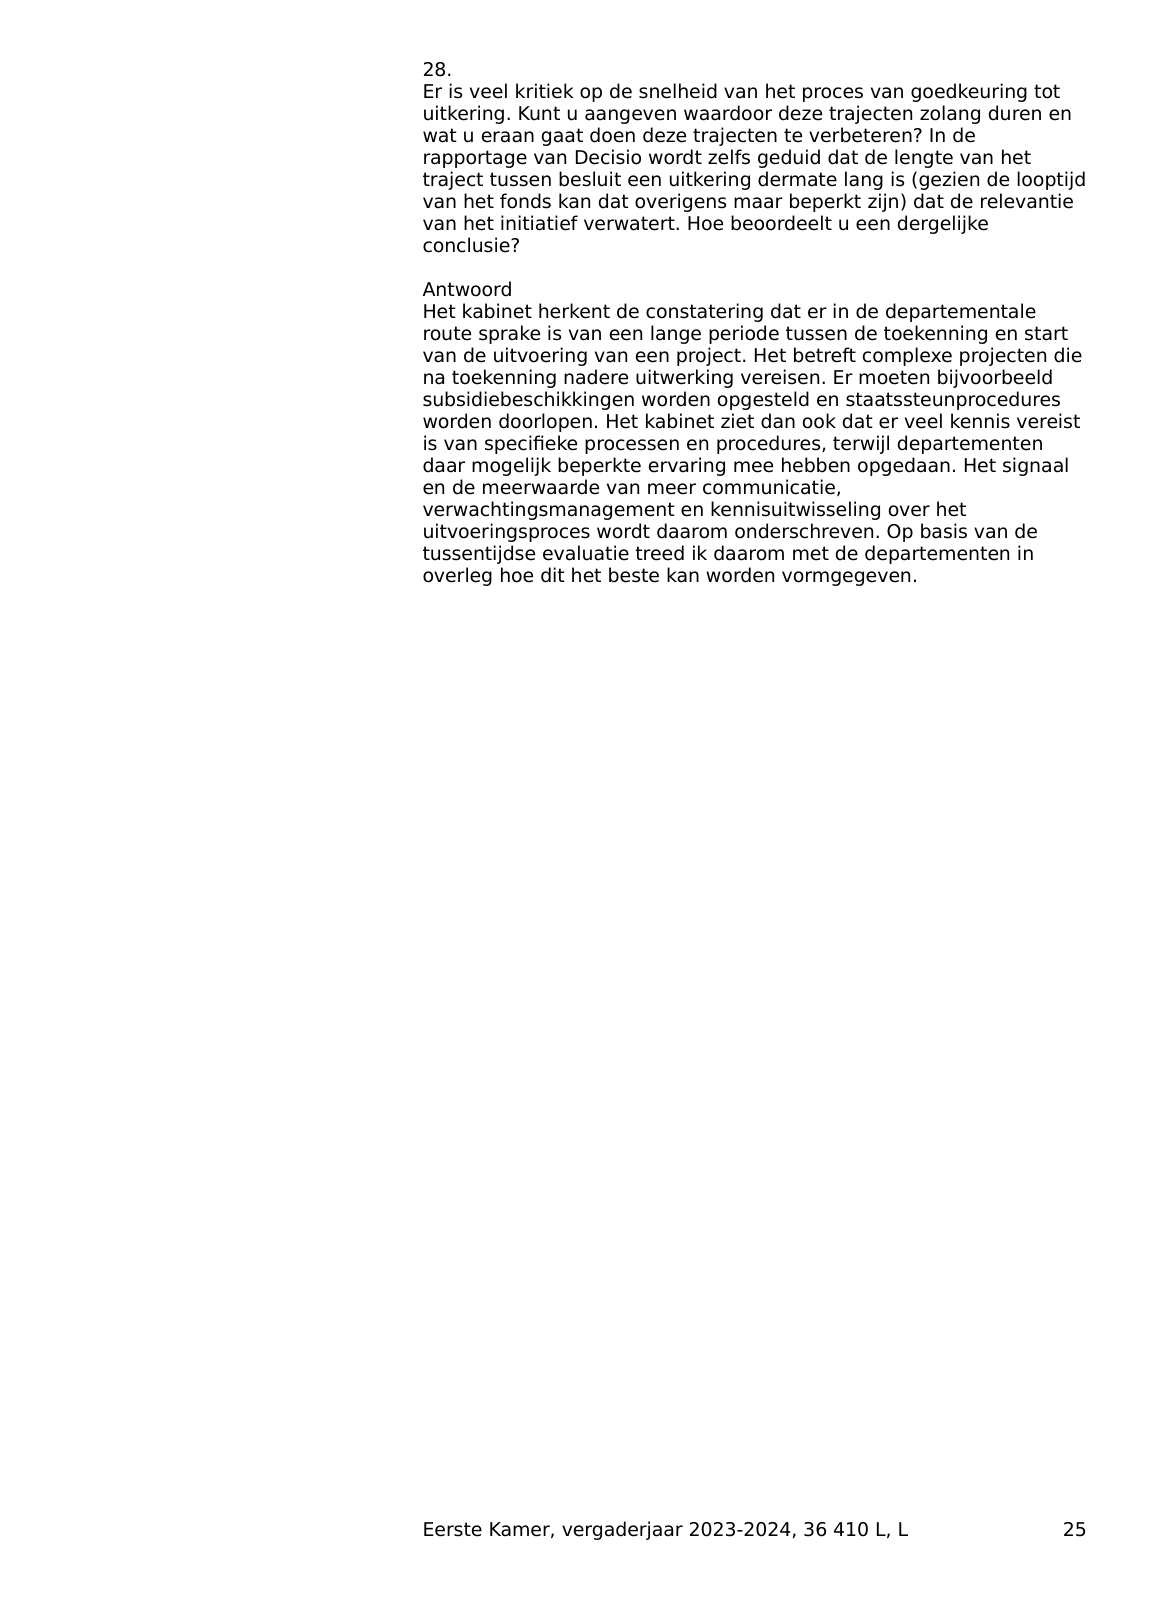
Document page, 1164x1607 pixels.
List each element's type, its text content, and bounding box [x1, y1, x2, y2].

text Antwoord [422, 279, 1087, 301]
text Het kabinet herkent de constatering dat er in de departementale route sprake is van een lange periode tussen de toekenning en start van de uitvoering van een project. Het betreft complexe projecten die na toekenning nadere uitwerking vereisen. Er moeten bijvoorbeeld subsidiebeschikkingen worden opgesteld en staatssteunprocedures worden doorlopen. Het kabinet ziet dan ook dat er veel kennis vereist is van specifieke processen en procedures, terwijl departementen daar mogelijk beperkte ervaring mee hebben opgedaan. Het signaal en de meerwaarde van meer communicatie, verwachtingsmanagement en kennisuitwisseling over het uitvoeringsproces wordt daarom onderschreven. Op basis van de tussentijdse evaluatie treed ik daarom met de departementen in overleg hoe dit het beste kan worden vormgegeven. [422, 301, 1087, 587]
text 28. [422, 59, 1087, 81]
text Er is veel kritiek op de snelheid van het proces van goedkeuring tot uitkering. Kunt u aangeven waardoor deze trajecten zolang duren en wat u eraan gaat doen deze trajecten te verbeteren? In de rapportage van Decisio wordt zelfs geduid dat de lengte van het traject tussen besluit een uitkering dermate lang is (gezien de looptijd van het fonds kan dat overigens maar beperkt zijn) dat de relevantie van het initiatief verwatert. Hoe beoordeelt u een dergelijke conclusie? [422, 81, 1087, 257]
